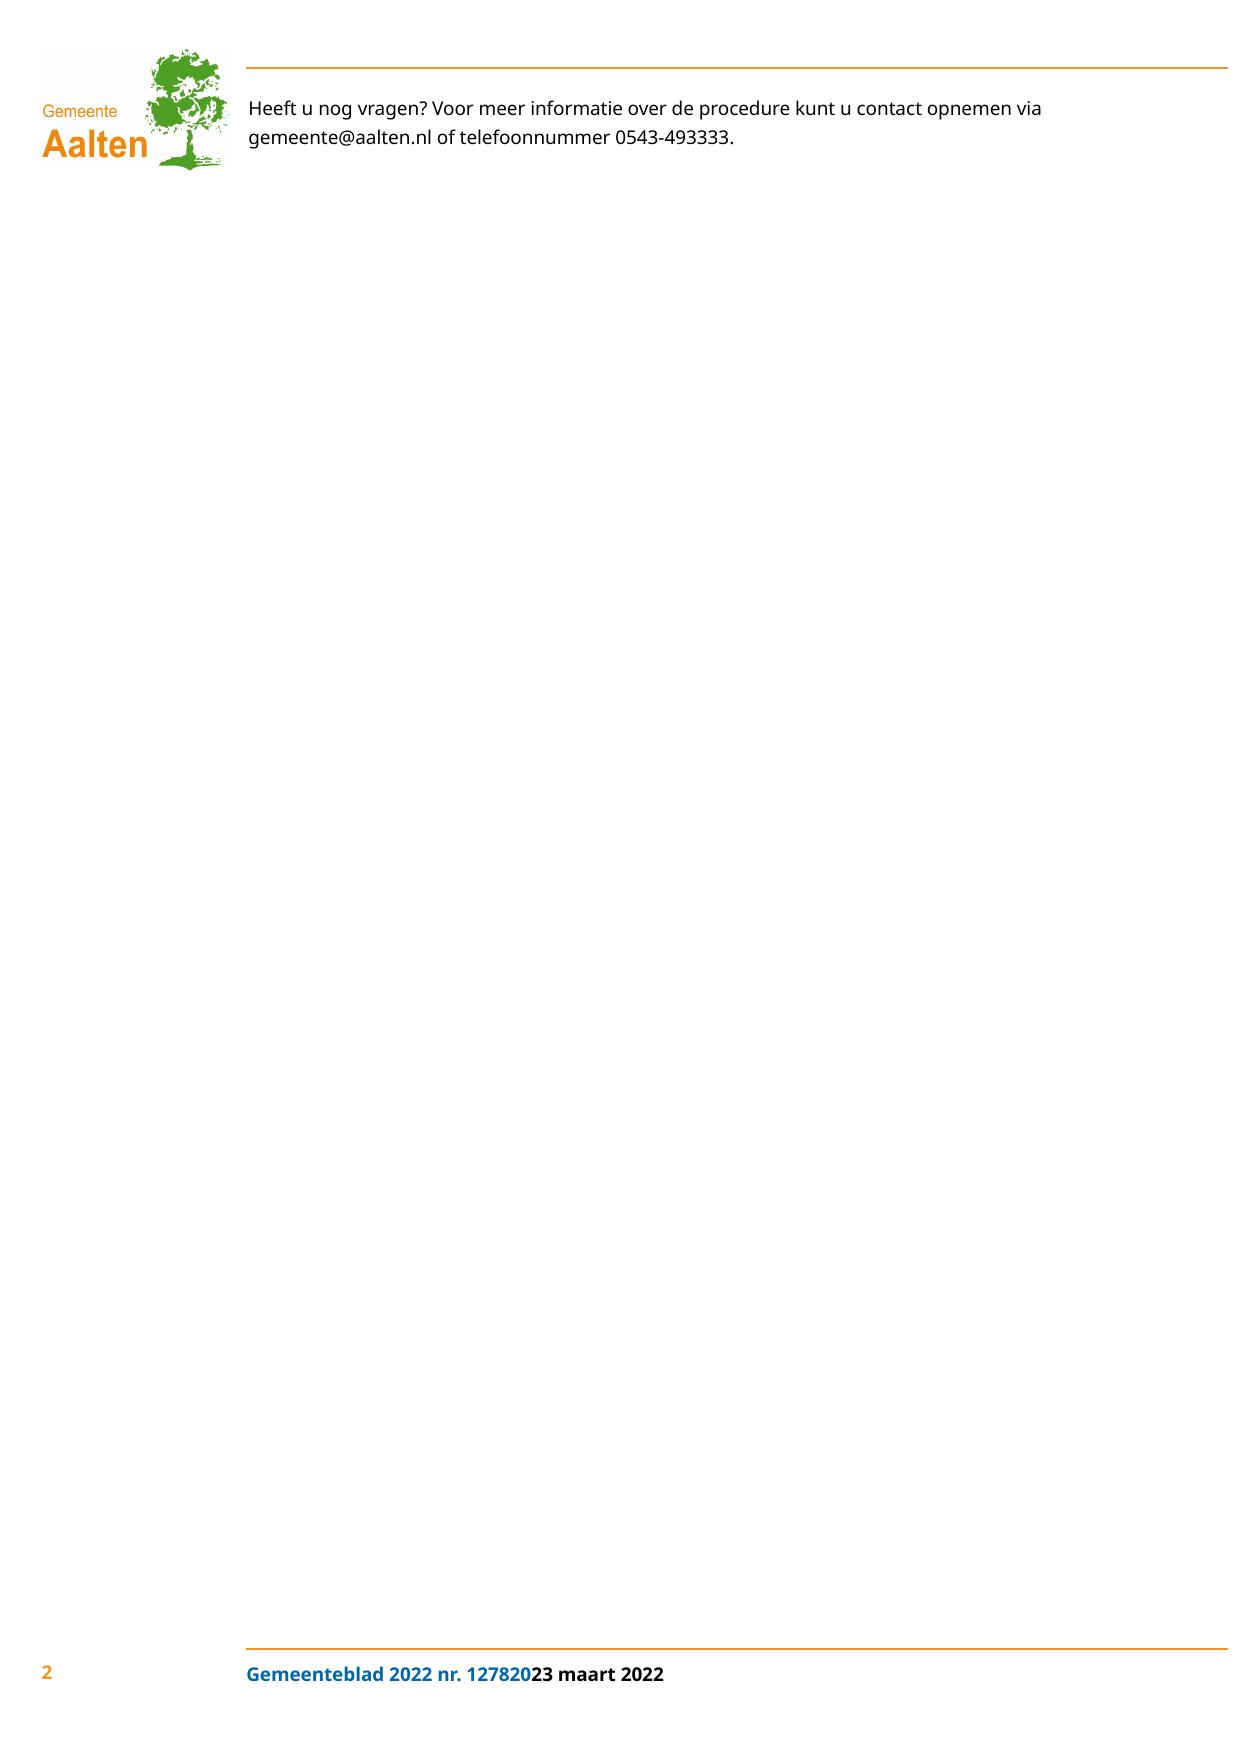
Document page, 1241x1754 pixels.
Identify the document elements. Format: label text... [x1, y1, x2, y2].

text Heeft u nog vragen? Voor meer informatie over de procedure kunt u contact opnemen via gemeente@aalten.nl of telefoonnummer 0543-493333. [248, 95, 1152, 150]
picture [41, 47, 231, 172]
